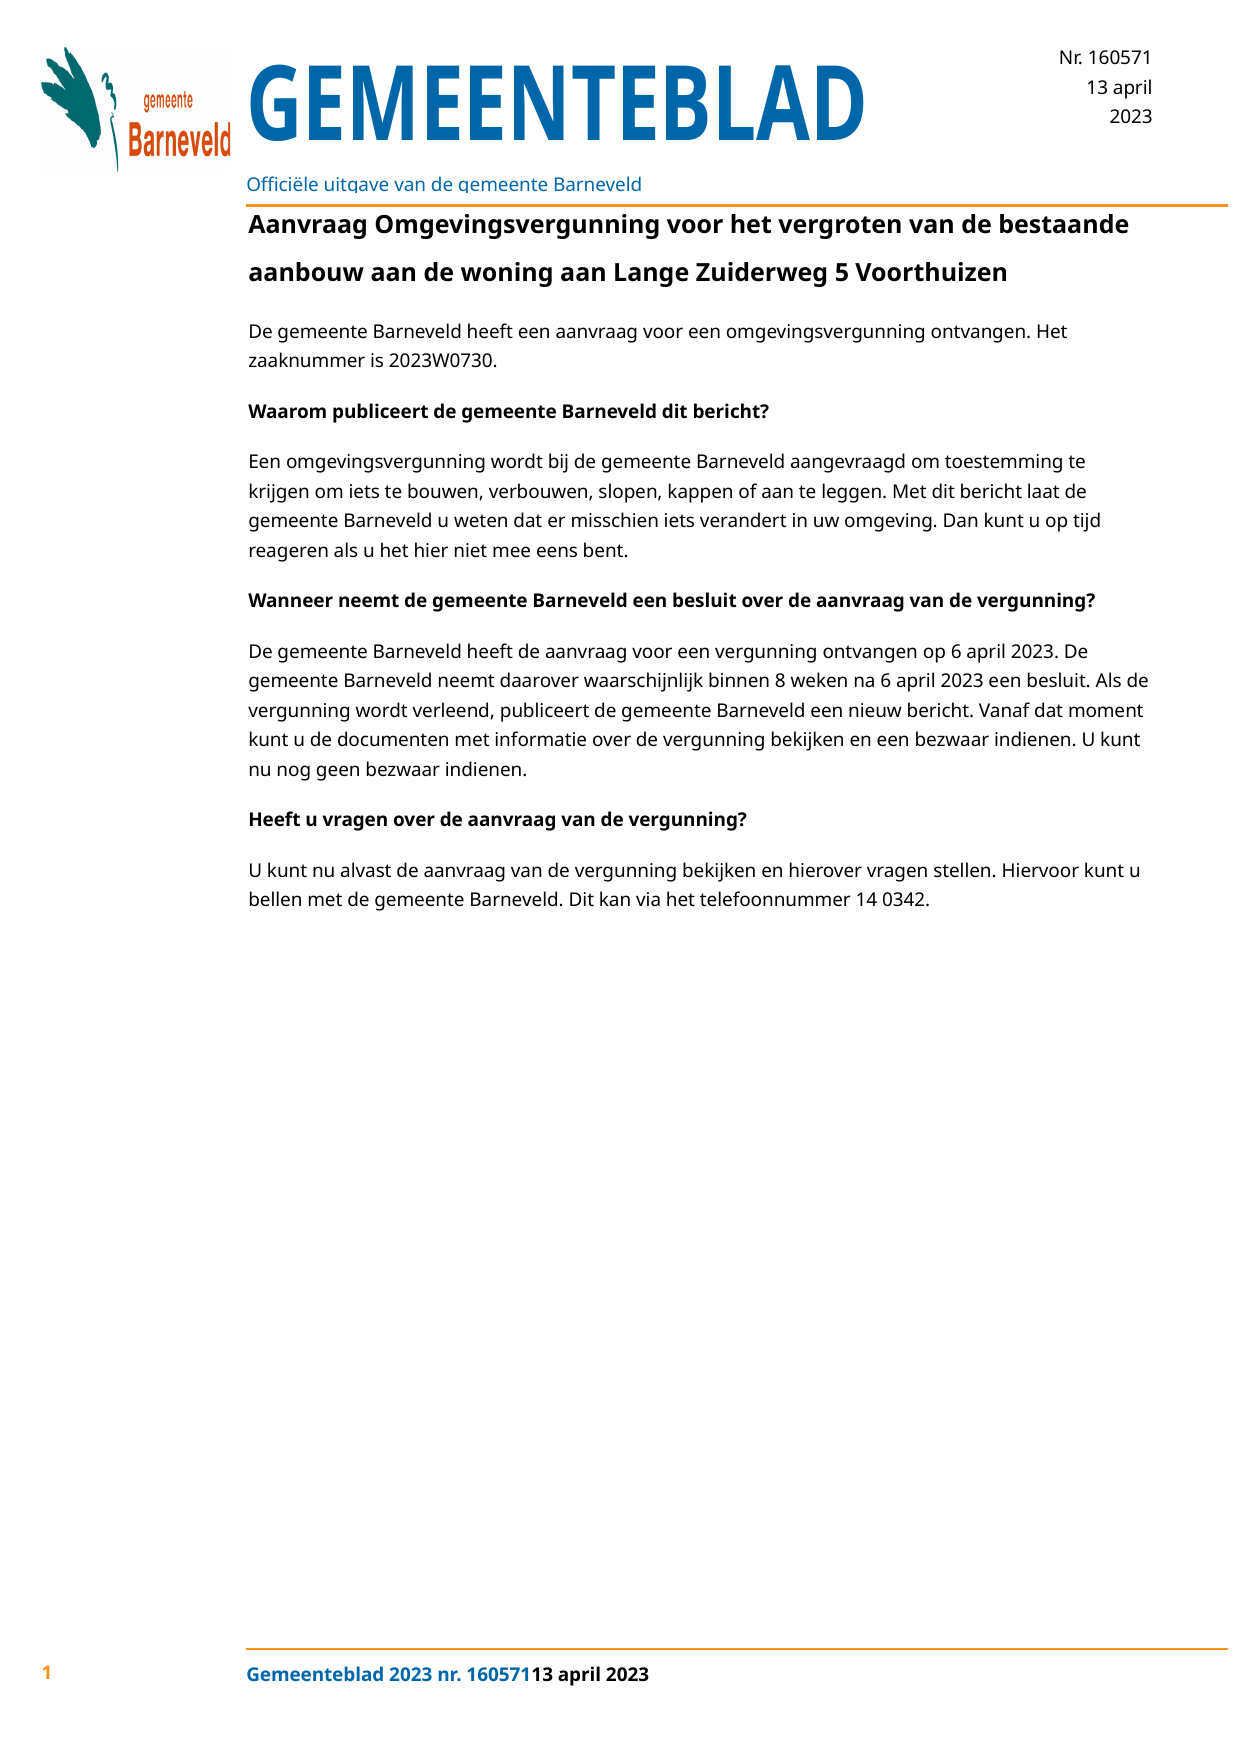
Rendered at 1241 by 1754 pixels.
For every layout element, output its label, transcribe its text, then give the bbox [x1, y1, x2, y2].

picture [41, 47, 231, 172]
text Waarom publiceert de gemeente Barneveld dit bericht? [248, 398, 1152, 424]
text Een omgevingsvergunning wordt bij de gemeente Barneveld aangevraagd om toestemming te krijgen om iets te bouwen, verbouwen, slopen, kappen of aan te leggen. Met dit bericht laat de gemeente Barneveld u weten dat er misschien iets verandert in uw omgeving. Dan kunt u op tijd reageren als u het hier niet mee eens bent. [248, 448, 1152, 563]
text De gemeente Barneveld heeft de aanvraag voor een vergunning ontvangen op 6 april 2023. De gemeente Barneveld neemt daarover waarschijnlijk binnen 8 weken na 6 april 2023 een besluit. Als de vergunning wordt verleend, publiceert de gemeente Barneveld een nieuw bericht. Vanaf dat moment kunt u de documenten met informatie over de vergunning bekijken en een bezwaar indienen. U kunt nu nog geen bezwaar indienen. [248, 638, 1152, 782]
text Aanvraag Omgevingsvergunning voor het vergroten van de bestaande aanbouw aan de woning aan Lange Zuiderweg 5 Voorthuizen [248, 207, 1152, 288]
text Heeft u vragen over de aanvraag van de vergunning? [248, 807, 1152, 832]
text U kunt nu alvast de aanvraag van de vergunning bekijken en hierover vragen stellen. Hiervoor kunt u bellen met de gemeente Barneveld. Dit kan via het telefoonnummer 14 0342. [248, 857, 1152, 912]
text Wanneer neemt de gemeente Barneveld een besluit over de aanvraag van de vergunning? [248, 587, 1152, 613]
text De gemeente Barneveld heeft een aanvraag voor een omgevingsvergunning ontvangen. Het zaaknummer is 2023W0730. [248, 318, 1152, 373]
